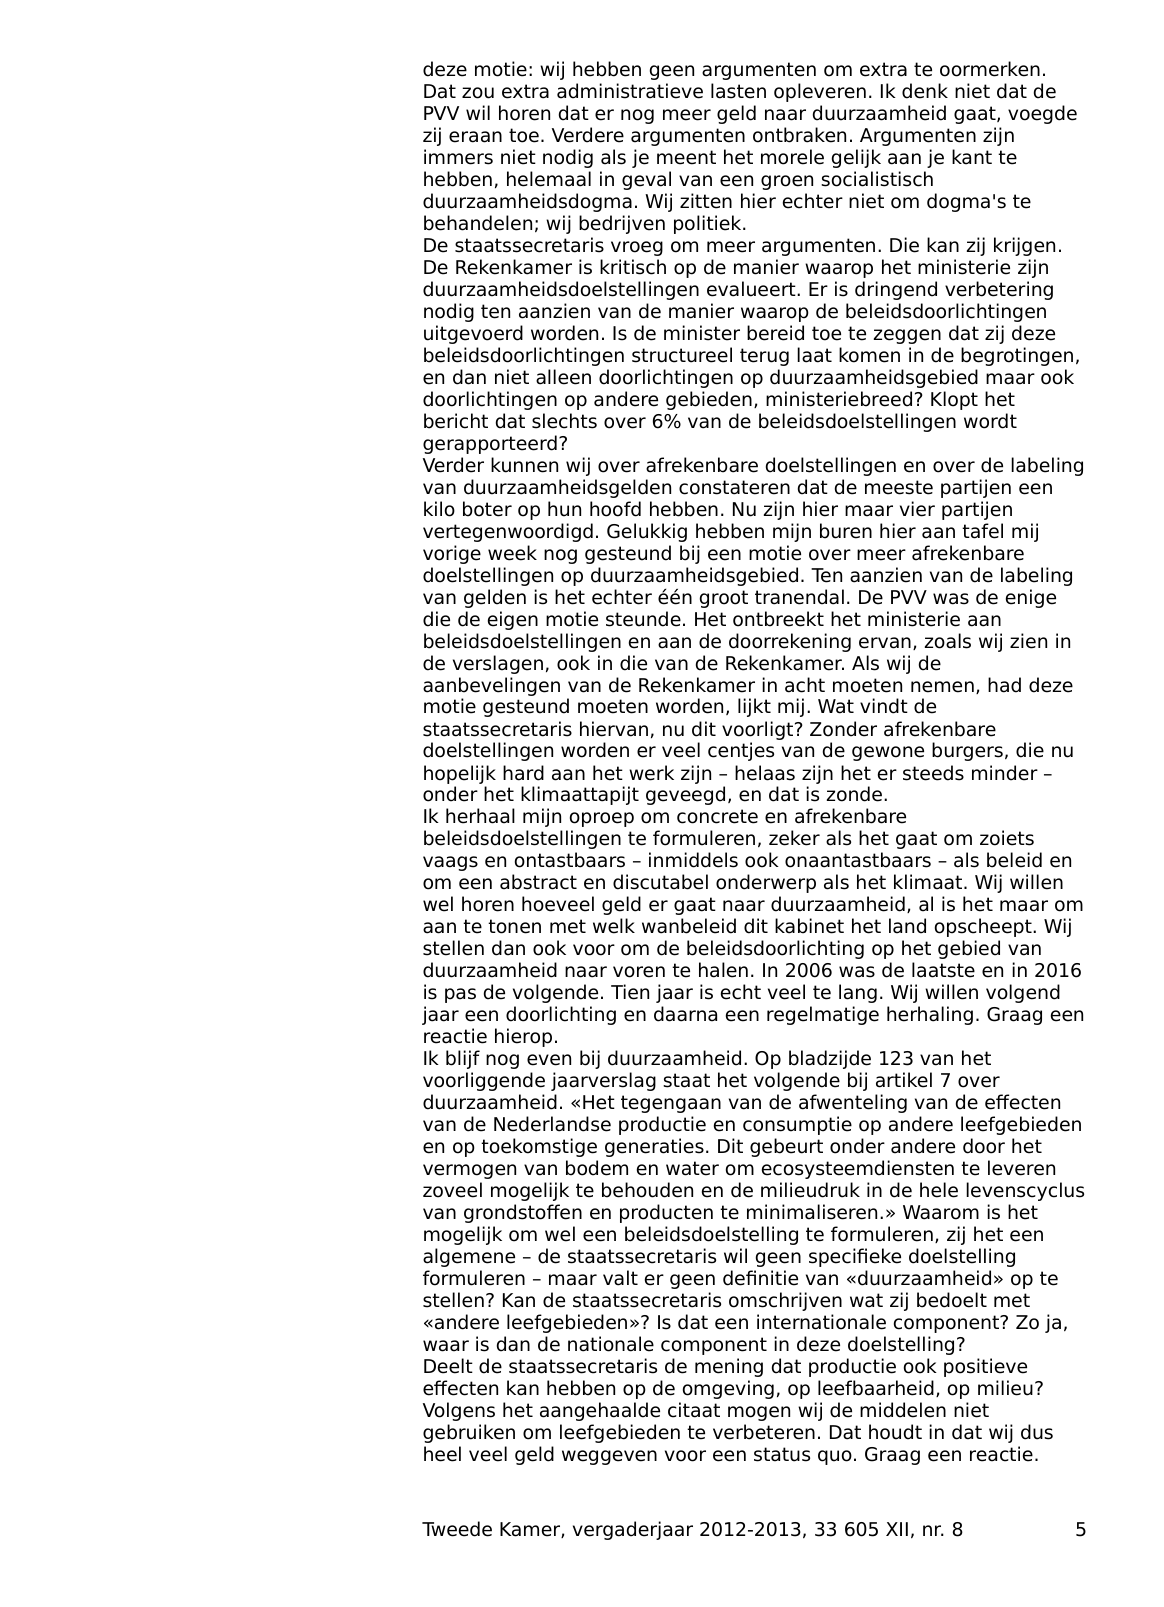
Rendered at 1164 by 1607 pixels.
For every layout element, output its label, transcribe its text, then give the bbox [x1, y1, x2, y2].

text Ik blijf nog even bij duurzaamheid. Op bladzijde 123 van het voorliggende jaarverslag staat het volgende bij artikel 7 over duurzaamheid. «Het tegengaan van de afwenteling van de effecten van de Nederlandse productie en consumptie op andere leefgebieden en op toekomstige generaties. Dit gebeurt onder andere door het vermogen van bodem en water om ecosysteemdiensten te leveren zoveel mogelijk te behouden en de milieudruk in de hele levenscyclus van grondstoffen en producten te minimaliseren.» Waarom is het mogelijk om wel een beleidsdoelstelling te formuleren, zij het een algemene – de staatssecretaris wil geen specifieke doelstelling formuleren – maar valt er geen definitie van «duurzaamheid» op te stellen? Kan de staatssecretaris omschrijven wat zij bedoelt met «andere leefgebieden»? Is dat een internationale component? Zo ja, waar is dan de nationale component in deze doelstelling? [422, 1048, 1087, 1356]
text Verder kunnen wij over afrekenbare doelstellingen en over de labeling van duurzaamheidsgelden constateren dat de meeste partijen een kilo boter op hun hoofd hebben. Nu zijn hier maar vier partijen vertegenwoordigd. Gelukkig hebben mijn buren hier aan tafel mij vorige week nog gesteund bij een motie over meer afrekenbare doelstellingen op duurzaamheidsgebied. Ten aanzien van de labeling van gelden is het echter één groot tranendal. De PVV was de enige die de eigen motie steunde. Het ontbreekt het ministerie aan beleidsdoelstellingen en aan de doorrekening ervan, zoals wij zien in de verslagen, ook in die van de Rekenkamer. Als wij de aanbevelingen van de Rekenkamer in acht moeten nemen, had deze motie gesteund moeten worden, lijkt mij. Wat vindt de staatssecretaris hiervan, nu dit voorligt? Zonder afrekenbare doelstellingen worden er veel centjes van de gewone burgers, die nu hopelijk hard aan het werk zijn – helaas zijn het er steeds minder – onder het klimaattapijt geveegd, en dat is zonde. [422, 455, 1087, 806]
text Ik herhaal mijn oproep om concrete en afrekenbare beleidsdoelstellingen te formuleren, zeker als het gaat om zoiets vaags en ontastbaars – inmiddels ook onaantastbaars – als beleid en om een abstract en discutabel onderwerp als het klimaat. Wij willen wel horen hoeveel geld er gaat naar duurzaamheid, al is het maar om aan te tonen met welk wanbeleid dit kabinet het land opscheept. Wij stellen dan ook voor om de beleidsdoorlichting op het gebied van duurzaamheid naar voren te halen. In 2006 was de laatste en in 2016 is pas de volgende. Tien jaar is echt veel te lang. Wij willen volgend jaar een doorlichting en daarna een regelmatige herhaling. Graag een reactie hierop. [422, 806, 1087, 1048]
text Deelt de staatssecretaris de mening dat productie ook positieve effecten kan hebben op de omgeving, op leefbaarheid, op milieu? Volgens het aangehaalde citaat mogen wij de middelen niet gebruiken om leefgebieden te verbeteren. Dat houdt in dat wij dus heel veel geld weggeven voor een status quo. Graag een reactie. [422, 1356, 1087, 1466]
text De staatssecretaris vroeg om meer argumenten. Die kan zij krijgen. De Rekenkamer is kritisch op de manier waarop het ministerie zijn duurzaamheidsdoelstellingen evalueert. Er is dringend verbetering nodig ten aanzien van de manier waarop de beleidsdoorlichtingen uitgevoerd worden. Is de minister bereid toe te zeggen dat zij deze beleidsdoorlichtingen structureel terug laat komen in de begrotingen, en dan niet alleen doorlichtingen op duurzaamheidsgebied maar ook doorlichtingen op andere gebieden, ministeriebreed? Klopt het bericht dat slechts over 6% van de beleidsdoelstellingen wordt gerapporteerd? [422, 235, 1087, 455]
text deze motie: wij hebben geen argumenten om extra te oormerken. Dat zou extra administratieve lasten opleveren. Ik denk niet dat de PVV wil horen dat er nog meer geld naar duurzaamheid gaat, voegde zij eraan toe. Verdere argumenten ontbraken. Argumenten zijn immers niet nodig als je meent het morele gelijk aan je kant te hebben, helemaal in geval van een groen socialistisch duurzaamheidsdogma. Wij zitten hier echter niet om dogma's te behandelen; wij bedrijven politiek. [422, 59, 1087, 235]
